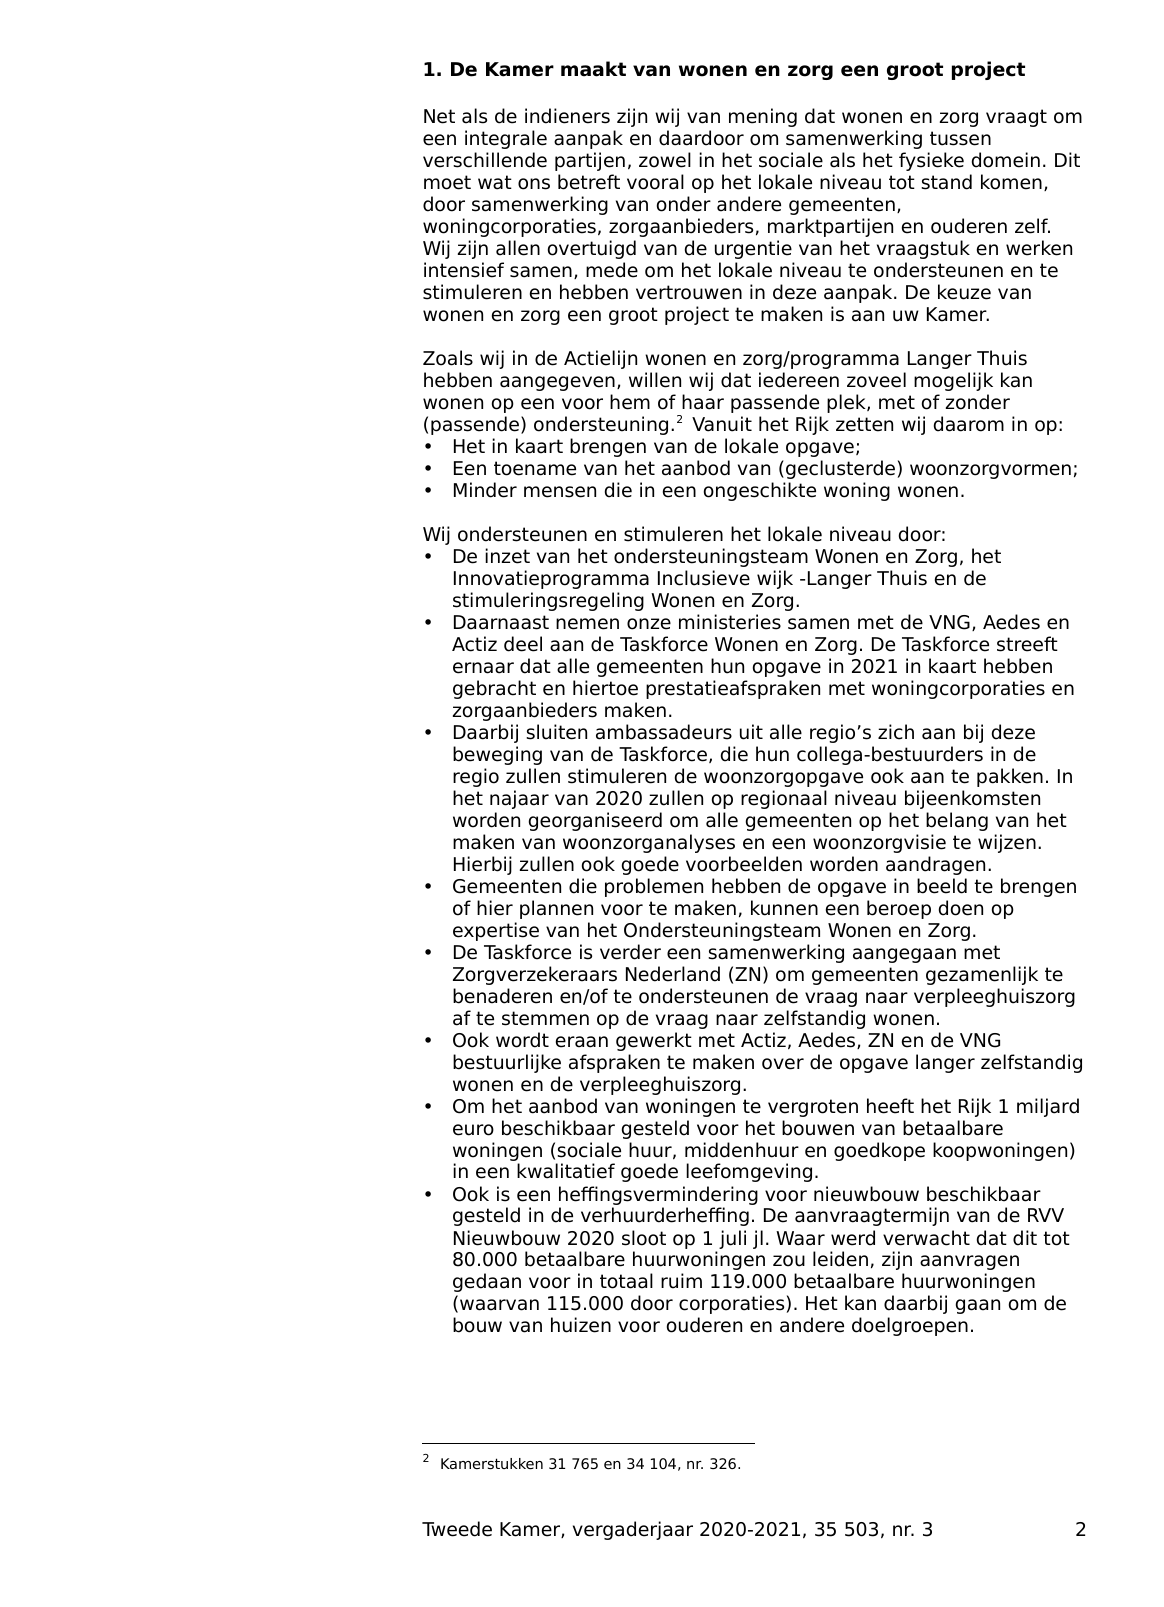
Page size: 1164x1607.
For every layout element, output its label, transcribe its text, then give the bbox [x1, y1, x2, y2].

text Net als de indieners zijn wij van mening dat wonen en zorg vraagt om een integrale aanpak en daardoor om samenwerking tussen verschillende partijen, zowel in het sociale als het fysieke domein. Dit moet wat ons betreft vooral op het lokale niveau tot stand komen, door samenwerking van onder andere gemeenten, woningcorporaties, zorgaanbieders, marktpartijen en ouderen zelf. Wij zijn allen overtuigd van de urgentie van het vraagstuk en werken intensief samen, mede om het lokale niveau te ondersteunen en te stimuleren en hebben vertrouwen in deze aanpak. De keuze van wonen en zorg een groot project te maken is aan uw Kamer. [422, 106, 1087, 326]
text • Minder mensen die in een ongeschikte woning wonen. [422, 480, 1087, 502]
text • Een toename van het aanbod van (geclusterde) woonzorgvormen; [422, 458, 1087, 480]
text • Om het aanbod van woningen te vergroten heeft het Rijk 1 miljard euro beschikbaar gesteld voor het bouwen van betaalbare woningen (sociale huur, middenhuur en goedkope koopwoningen) in een kwalitatief goede leefomgeving. [422, 1096, 1087, 1183]
text • Gemeenten die problemen hebben de opgave in beeld te brengen of hier plannen voor te maken, kunnen een beroep doen op expertise van het Ondersteuningsteam Wonen en Zorg. [422, 876, 1087, 942]
text • Ook wordt eraan gewerkt met Actiz, Aedes, ZN en de VNG bestuurlijke afspraken te maken over de opgave langer zelfstandig wonen en de verpleeghuiszorg. [422, 1029, 1087, 1096]
text • De inzet van het ondersteuningsteam Wonen en Zorg, het Innovatieprogramma Inclusieve wijk -Langer Thuis en de stimuleringsregeling Wonen en Zorg. [422, 546, 1087, 612]
text • Het in kaart brengen van de lokale opgave; [422, 436, 1087, 458]
text • Ook is een heffingsvermindering voor nieuwbouw beschikbaar gesteld in de verhuurderheffing. De aanvraagtermijn van de RVV Nieuwbouw 2020 sloot op 1 juli jl. Waar werd verwacht dat dit tot 80.000 betaalbare huurwoningen zou leiden, zijn aanvragen gedaan voor in totaal ruim 119.000 betaalbare huurwoningen (waarvan 115.000 door corporaties). Het kan daarbij gaan om de bouw van huizen voor ouderen en andere doelgroepen. [422, 1183, 1087, 1337]
text Wij ondersteunen en stimuleren het lokale niveau door: [422, 524, 1087, 546]
text Kamerstukken 31 765 en 34 104, nr. 326. [422, 1452, 1087, 1474]
text • De Taskforce is verder een samenwerking aangegaan met Zorgverzekeraars Nederland (ZN) om gemeenten gezamenlijk te benaderen en/of te ondersteunen de vraag naar verpleeghuiszorg af te stemmen op de vraag naar zelfstandig wonen. [422, 942, 1087, 1029]
subtitle 1. De Kamer maakt van wonen en zorg een groot project [422, 59, 1087, 81]
text • Daarbij sluiten ambassadeurs uit alle regio’s zich aan bij deze beweging van de Taskforce, die hun collega-bestuurders in de regio zullen stimuleren de woonzorgopgave ook aan te pakken. In het najaar van 2020 zullen op regionaal niveau bijeenkomsten worden georganiseerd om alle gemeenten op het belang van het maken van woonzorganalyses en een woonzorgvisie te wijzen. Hierbij zullen ook goede voorbeelden worden aandragen. [422, 722, 1087, 876]
text • Daarnaast nemen onze ministeries samen met de VNG, Aedes en Actiz deel aan de Taskforce Wonen en Zorg. De Taskforce streeft ernaar dat alle gemeenten hun opgave in 2021 in kaart hebben gebracht en hiertoe prestatieafspraken met woningcorporaties en zorgaanbieders maken. [422, 612, 1087, 722]
text Zoals wij in de Actielijn wonen en zorg/programma Langer Thuis hebben aangegeven, willen wij dat iedereen zoveel mogelijk kan wonen op een voor hem of haar passende plek, met of zonder (passende) ondersteuning. Vanuit het Rijk zetten wij daarom in op: [422, 348, 1087, 436]
